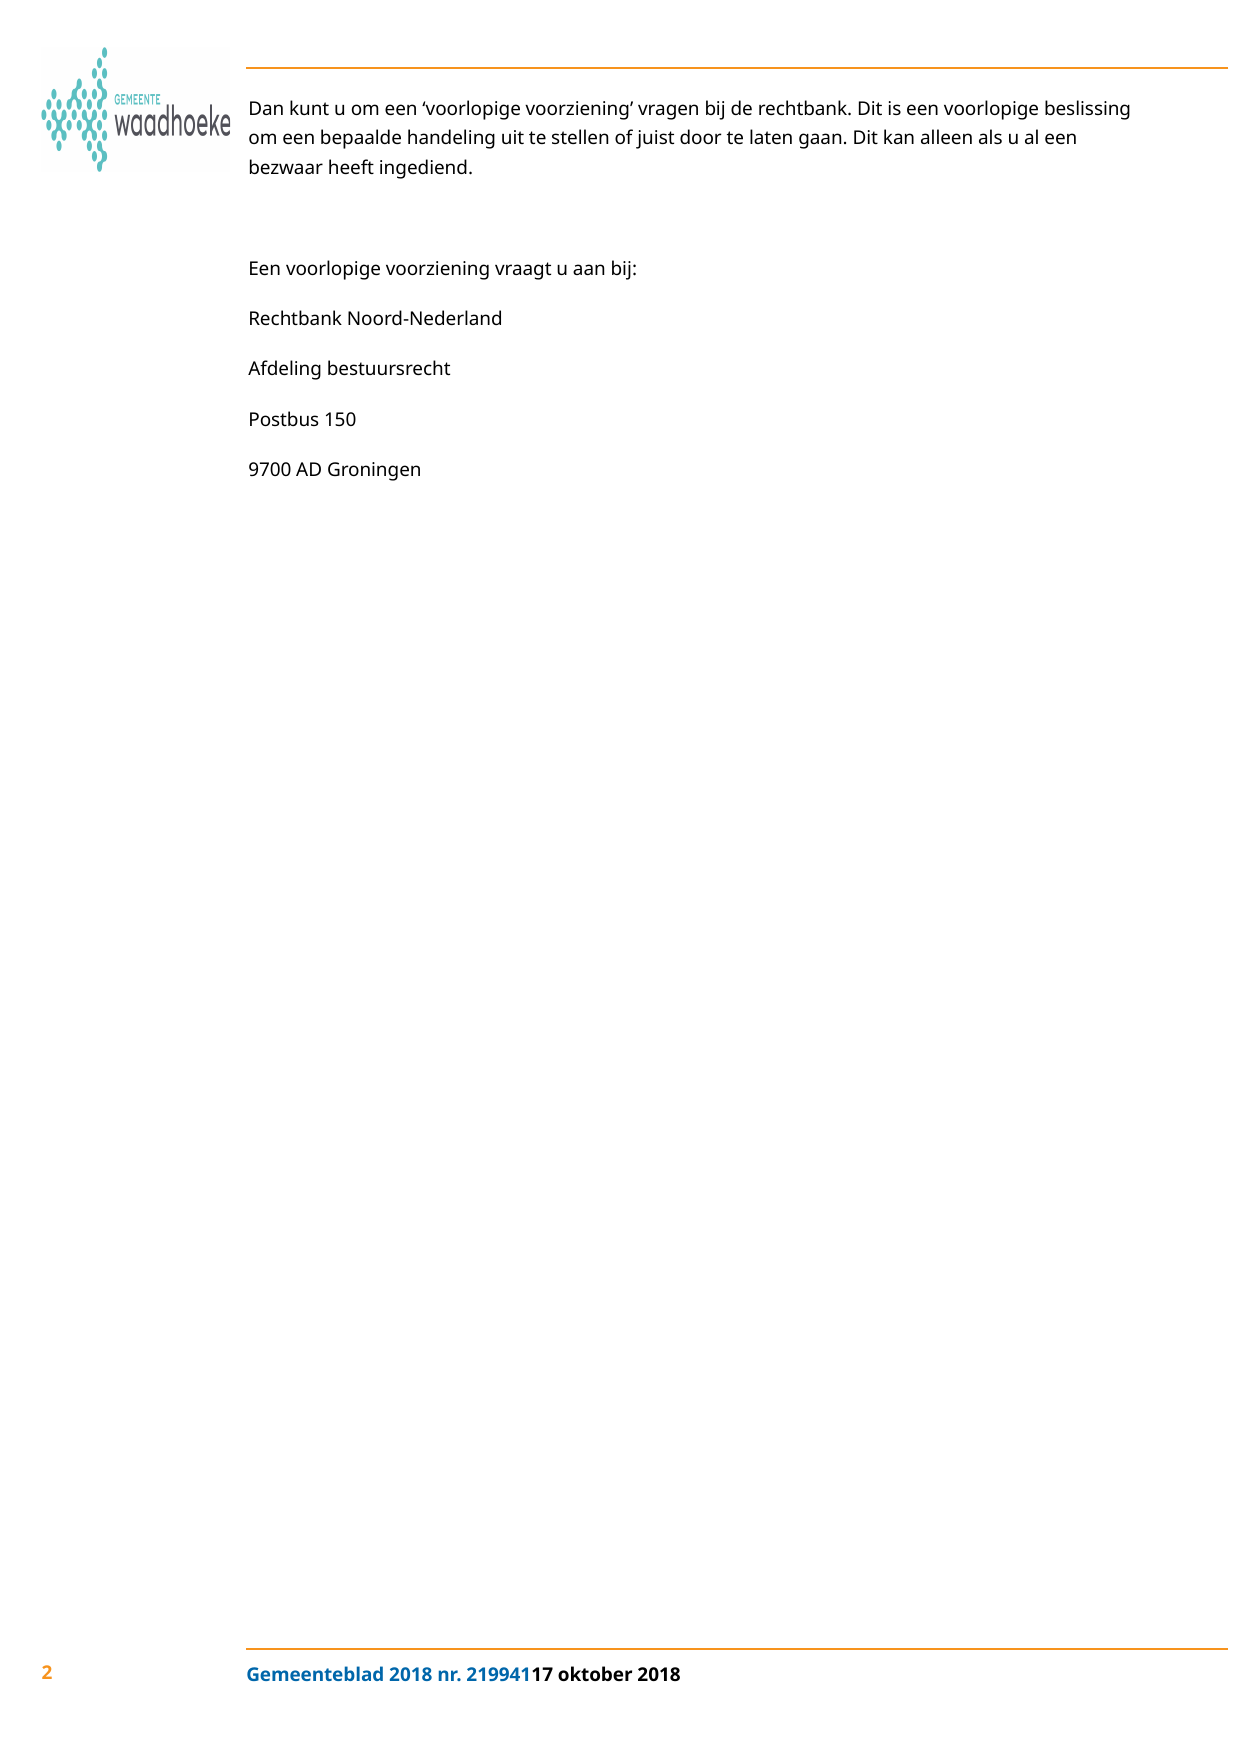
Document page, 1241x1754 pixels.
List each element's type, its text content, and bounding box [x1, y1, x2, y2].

text Rechtbank Noord-Nederland [248, 305, 1152, 331]
picture [41, 47, 231, 172]
text Een voorlopige voorziening vraagt u aan bij: [248, 255, 1152, 281]
text Afdeling bestuursrecht [248, 356, 1152, 381]
text Postbus 150 [248, 406, 1152, 432]
text 9700 AD Groningen [248, 456, 1152, 482]
text Dan kunt u om een ‘voorlopige voorziening’ vragen bij de rechtbank. Dit is een voorlopige beslissing om een bepaalde handeling uit te stellen of juist door te laten gaan. Dit kan alleen als u al een bezwaar heeft ingediend. [248, 95, 1152, 180]
